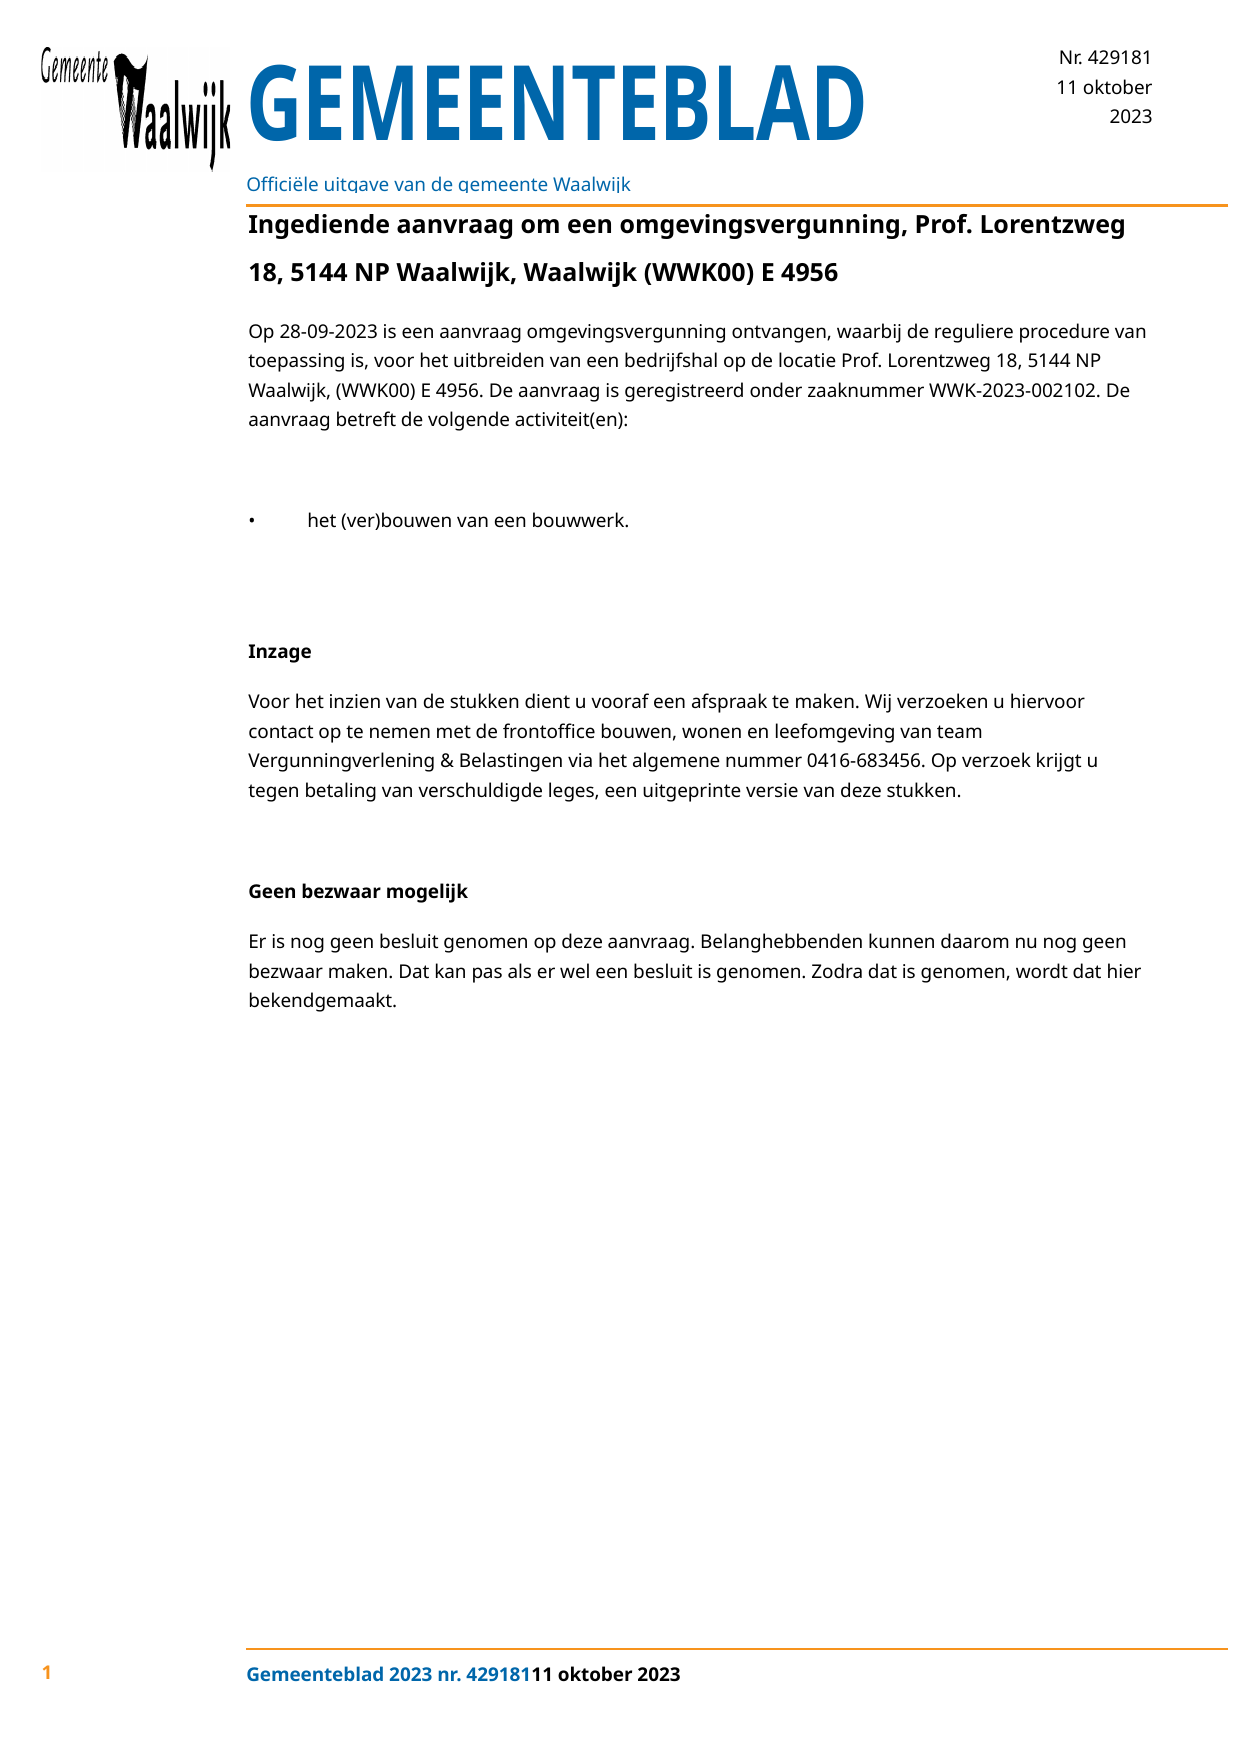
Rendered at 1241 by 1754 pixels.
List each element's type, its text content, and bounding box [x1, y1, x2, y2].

picture [41, 47, 231, 172]
text Er is nog geen besluit genomen op deze aanvraag. Belanghebbenden kunnen daarom nu nog geen bezwaar maken. Dat kan pas als er wel een besluit is genomen. Zodra dat is genomen, wordt dat hier bekendgemaakt. [248, 928, 1152, 1013]
list het (ver)bouwen van een bouwwerk. [248, 507, 1152, 533]
text Ingediende aanvraag om een omgevingsvergunning, Prof. Lorentzweg 18, 5144 NP Waalwijk, Waalwijk (WWK00) E 4956 [248, 207, 1152, 288]
text Geen bezwaar mogelijk [248, 878, 1152, 904]
text Op 28-09-2023 is een aanvraag omgevingsvergunning ontvangen, waarbij de reguliere procedure van toepassing is, voor het uitbreiden van een bedrijfshal op de locatie Prof. Lorentzweg 18, 5144 NP Waalwijk, (WWK00) E 4956. De aanvraag is geregistreerd onder zaaknummer WWK-2023-002102. De aanvraag betreft de volgende activiteit(en): [248, 318, 1152, 432]
text Voor het inzien van de stukken dient u vooraf een afspraak te maken. Wij verzoeken u hiervoor contact op te nemen met de frontoffice bouwen, wonen en leefomgeving van team Vergunningverlening & Belastingen via het algemene nummer 0416-683456. Op verzoek krijgt u tegen betaling van verschuldigde leges, een uitgeprinte versie van deze stukken. [248, 688, 1152, 803]
text Inzage [248, 638, 1152, 664]
